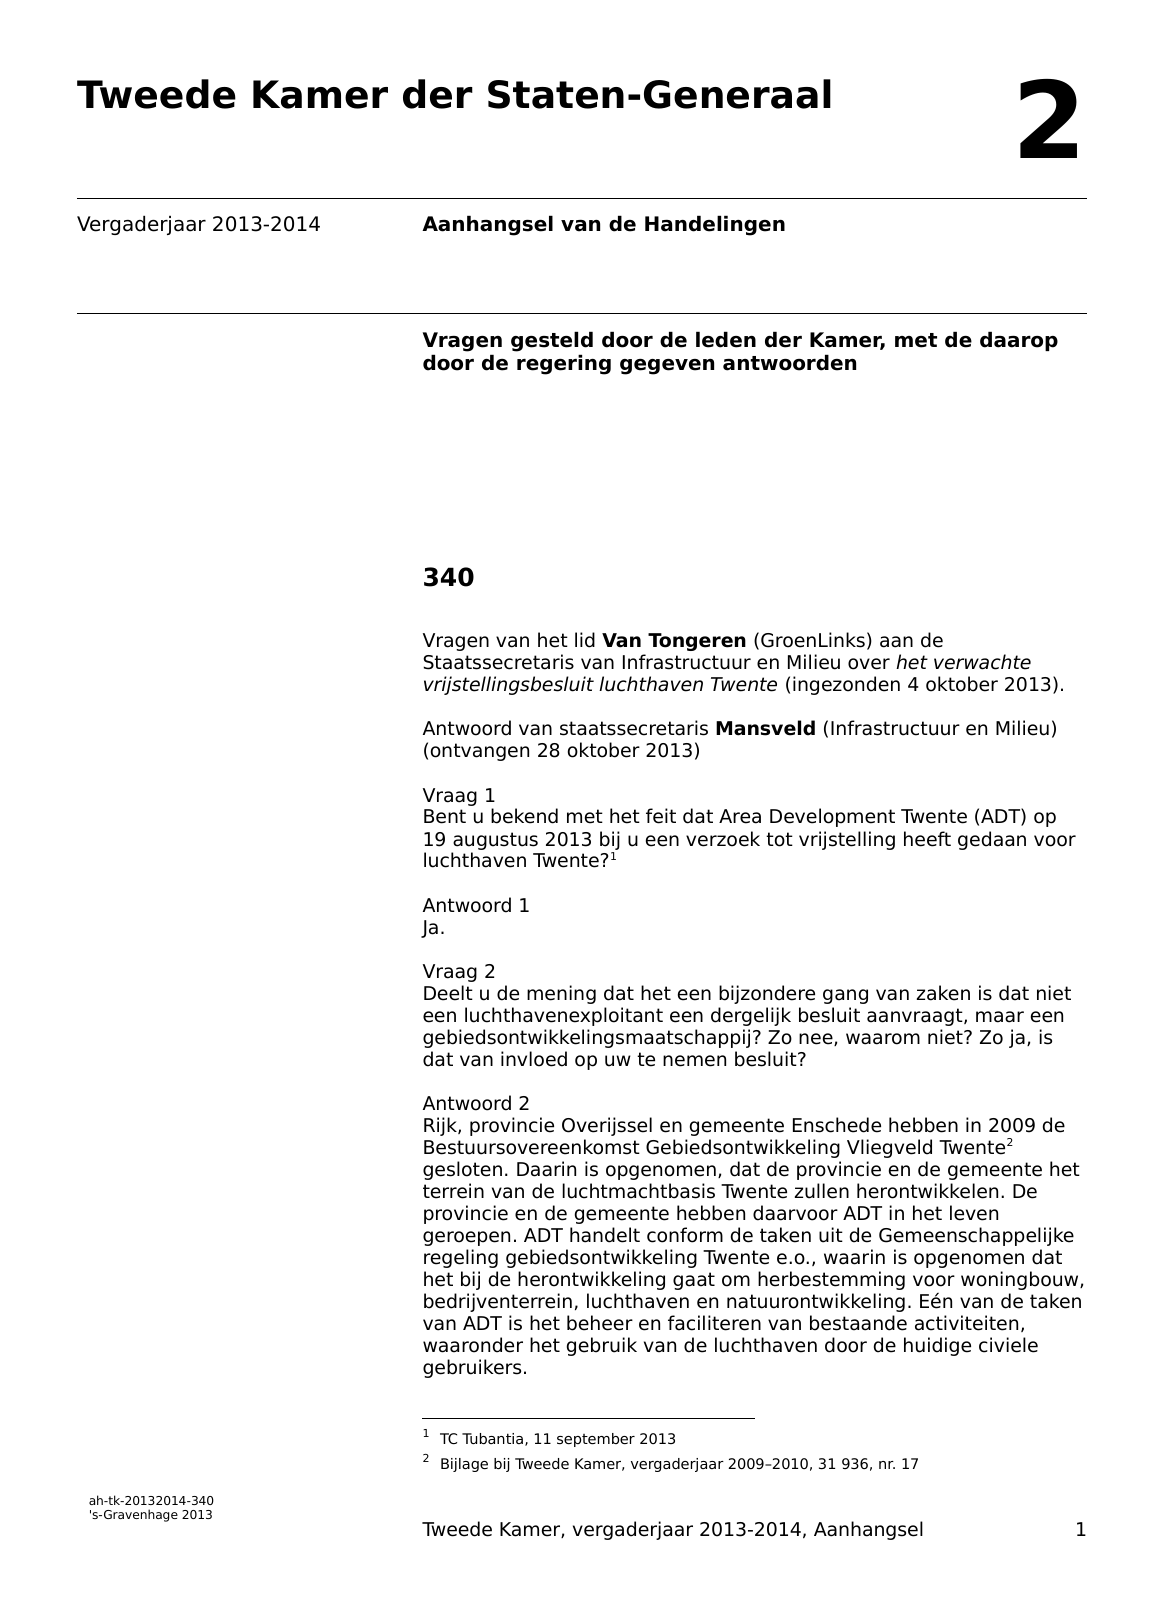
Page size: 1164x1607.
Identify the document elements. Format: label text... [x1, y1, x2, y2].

text Antwoord 1 [422, 894, 1087, 917]
text Rijk, provincie Overijssel en gemeente Enschede hebben in 2009 de Bestuursovereenkomst Gebiedsontwikkeling Vliegveld Twente gesloten. Daarin is opgenomen, dat de provincie en de gemeente het terrein van de luchtmachtbasis Twente zullen herontwikkelen. De provincie en de gemeente hebben daarvoor ADT in het leven geroepen. ADT handelt conform de taken uit de Gemeenschappelijke regeling gebiedsontwikkeling Twente e.o., waarin is opgenomen dat het bij de herontwikkeling gaat om herbestemming voor woningbouw, bedrijventerrein, luchthaven en natuurontwikkeling. Eén van de taken van ADT is het beheer en faciliteren van bestaande activiteiten, waaronder het gebruik van de luchthaven door de huidige civiele gebruikers. [422, 1115, 1087, 1378]
table_header 2 [886, 59, 1087, 198]
text Antwoord van staatssecretaris Mansveld (Infrastructuur en Milieu) (ontvangen 28 oktober 2013) [422, 718, 1087, 762]
table_cell Vergaderjaar 2013-2014 [77, 199, 422, 313]
text Vraag 2 [422, 961, 1087, 983]
table_cell [77, 314, 422, 375]
text 340 [422, 563, 1087, 592]
text Deelt u de mening dat het een bijzondere gang van zaken is dat niet een luchthavenexploitant een dergelijk besluit aanvraagt, maar een gebiedsontwikkelingsmaatschappij? Zo nee, waarom niet? Zo ja, is dat van invloed op uw te nemen besluit? [422, 983, 1087, 1071]
text Antwoord 2 [422, 1093, 1087, 1115]
table_cell Vragen gesteld door de leden der Kamer, met de daarop door de regering gegeven antwoorden [422, 314, 1087, 375]
text Bent u bekend met het feit dat Area Development Twente (ADT) op 19 augustus 2013 bij u een verzoek tot vrijstelling heeft gedaan voor luchthaven Twente? [422, 806, 1087, 872]
text Ja. [422, 917, 1087, 938]
text Bijlage bij Tweede Kamer, vergaderjaar 2009–2010, 31 936, nr. 17 [422, 1452, 1087, 1474]
text Vraag 1 [422, 784, 1087, 806]
text Vragen van het lid Van Tongeren (GroenLinks) aan de Staatssecretaris van Infrastructuur en Milieu over het verwachte vrijstellingsbesluit luchthaven Twente (ingezonden 4 oktober 2013). [422, 630, 1087, 696]
table_cell Aanhangsel van de Handelingen [422, 199, 1087, 313]
text ah-tk-20132014-340 [88, 1494, 323, 1508]
text TC Tubantia, 11 september 2013 [422, 1427, 1087, 1449]
text 's-Gravenhage 2013 [88, 1508, 323, 1522]
table_header Tweede Kamer der Staten-Generaal [77, 59, 886, 198]
